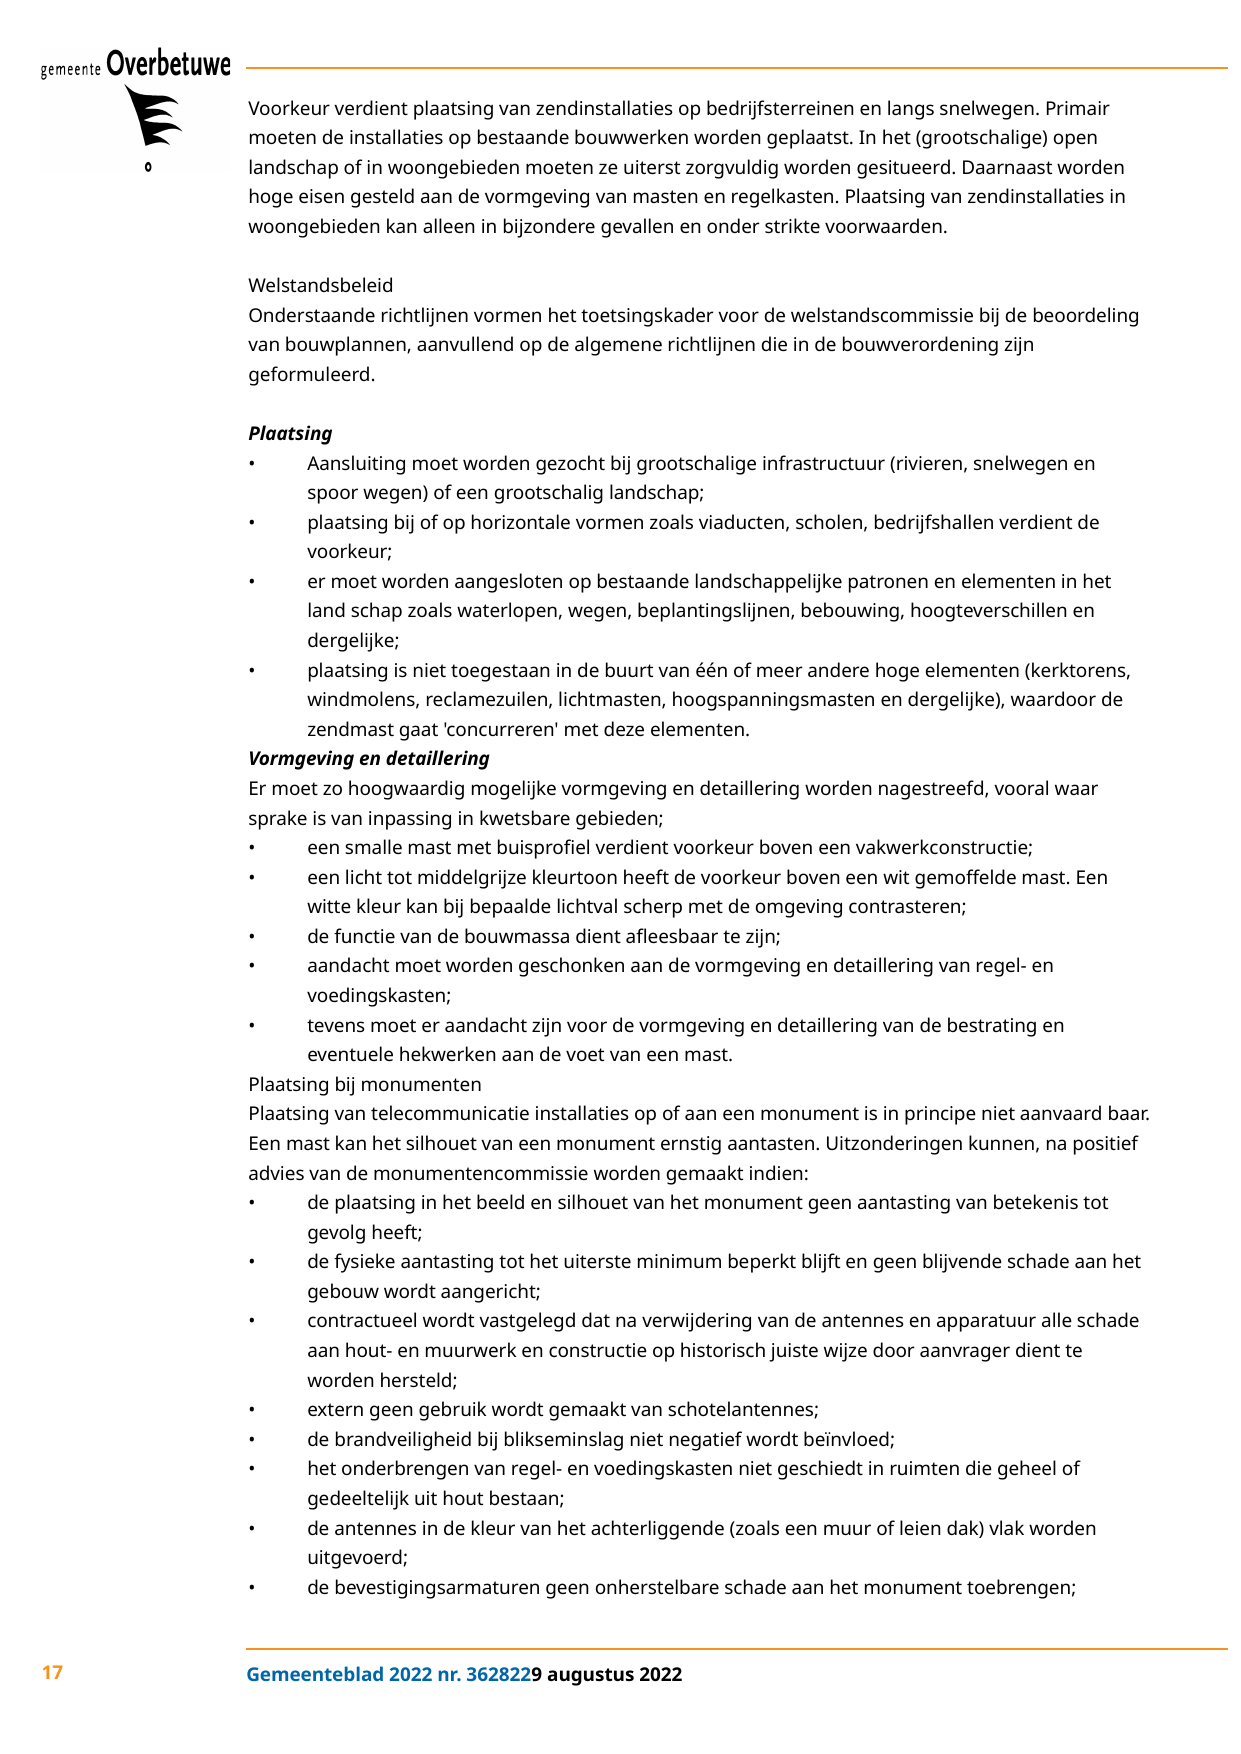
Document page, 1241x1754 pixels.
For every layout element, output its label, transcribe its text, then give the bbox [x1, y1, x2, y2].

text Voorkeur verdient plaatsing van zendinstallaties op bedrijfsterreinen en langs snelwegen. Primair moeten de installaties op bestaande bouwwerken worden geplaatst. In het (grootschalige) open landschap of in woongebieden moeten ze uiterst zorgvuldig worden gesitueerd. Daarnaast worden hoge eisen gesteld aan de vormgeving van masten en regelkasten. Plaatsing van zendinstallaties in woongebieden kan alleen in bijzondere gevallen en onder strikte voorwaarden. [248, 95, 1152, 239]
list plaatsing is niet toegestaan in de buurt van één of meer andere hoge elementen (kerktorens, windmolens, reclamezuilen, lichtmasten, hoogspanningsmasten en dergelijke), waardoor de zendmast gaat 'concurreren' met deze elementen. [248, 657, 1152, 742]
text Welstandsbeleid [248, 272, 1152, 298]
list tevens moet er aandacht zijn voor de vormgeving en detaillering van de bestrating en eventuele hekwerken aan de voet van een mast. [248, 1012, 1152, 1067]
list plaatsing bij of op horizontale vormen zoals viaducten, scholen, bedrijfshallen verdient de voorkeur; [248, 509, 1152, 564]
list het onderbrengen van regel- en voedingskasten niet geschiedt in ruimten die geheel of gedeeltelijk uit hout bestaan; [248, 1456, 1152, 1511]
list aandacht moet worden geschonken aan de vormgeving en detaillering van regel- en voedingskasten; [248, 953, 1152, 1008]
text Vormgeving en detaillering [248, 746, 1152, 771]
list de antennes in de kleur van het achterliggende (zoals een muur of leien dak) vlak worden uitgevoerd; [248, 1515, 1152, 1570]
picture [41, 47, 231, 172]
list de fysieke aantasting tot het uiterste minimum beperkt blijft en geen blijvende schade aan het gebouw wordt aangericht; [248, 1248, 1152, 1304]
list de bevestigingsarmaturen geen onherstelbare schade aan het monument toebrengen; [248, 1574, 1152, 1600]
text Onderstaande richtlijnen vormen het toetsingskader voor de welstandscommissie bij de beoordeling van bouwplannen, aanvullend op de algemene richtlijnen die in de bouwverordening zijn geformuleerd. [248, 302, 1152, 387]
list er moet worden aangesloten op bestaande landschappelijke patronen en elementen in het land­ schap zoals waterlopen, wegen, beplantingslijnen, bebouwing, hoogteverschillen en dergelijke; [248, 568, 1152, 653]
list een smalle mast met buisprofiel verdient voorkeur boven een vakwerkconstructie; [248, 834, 1152, 860]
list Aansluiting moet worden gezocht bij grootschalige infrastructuur (rivieren, snelwegen en spoor­ wegen) of een grootschalig landschap; [248, 450, 1152, 505]
list de functie van de bouwmassa dient afleesbaar te zijn; [248, 923, 1152, 949]
list contractueel wordt vastgelegd dat na verwijdering van de antennes en apparatuur alle schade aan hout- en muurwerk en constructie op historisch juiste wijze door aanvrager dient te worden hersteld; [248, 1308, 1152, 1393]
list extern geen gebruik wordt gemaakt van schotelantennes; [248, 1396, 1152, 1422]
text Plaatsing [248, 420, 1152, 446]
list een licht tot middelgrijze kleurtoon heeft de voorkeur boven een wit gemoffelde mast. Een witte kleur kan bij bepaalde lichtval scherp met de omgeving contrasteren; [248, 864, 1152, 919]
text Plaatsing van telecommunicatie installaties op of aan een monument is in principe niet aanvaard­ baar. Een mast kan het silhouet van een monument ernstig aantasten. Uitzonderingen kunnen, na positief advies van de monumentencommissie worden gemaakt indien: [248, 1101, 1152, 1186]
list de plaatsing in het beeld en silhouet van het monument geen aantasting van betekenis tot gevolg heeft; [248, 1189, 1152, 1245]
text Er moet zo hoogwaardig mogelijke vormgeving en detaillering worden nagestreefd, vooral waar sprake is van inpassing in kwetsbare gebieden; [248, 775, 1152, 831]
list de brandveiligheid bij blikseminslag niet negatief wordt beïnvloed; [248, 1426, 1152, 1452]
text Plaatsing bij monumenten [248, 1071, 1152, 1097]
